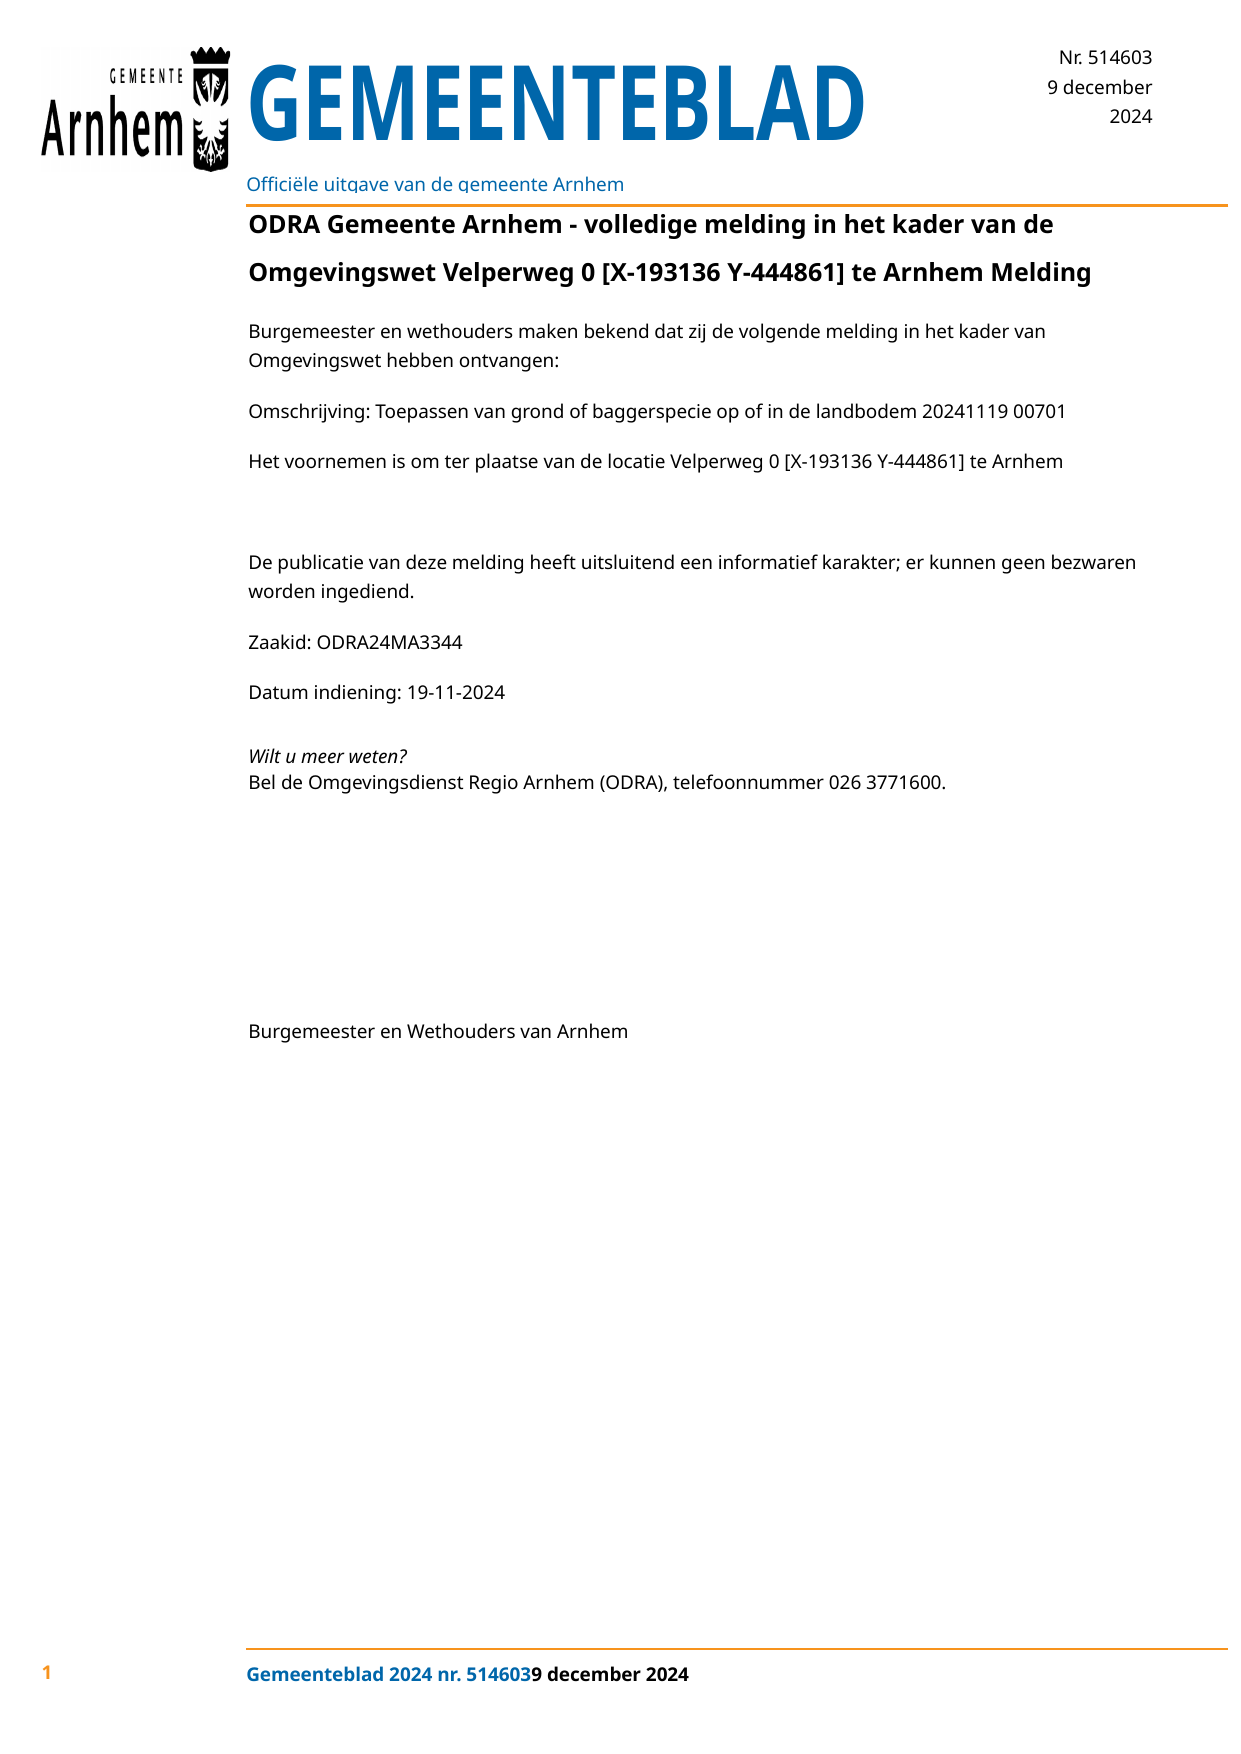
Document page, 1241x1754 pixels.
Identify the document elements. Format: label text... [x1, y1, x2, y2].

text Bel de Omgevingsdienst Regio Arnhem (ODRA), telefoonnummer 026 3771600. [248, 769, 1152, 795]
text Omschrijving: Toepassen van grond of baggerspecie op of in de landbodem 20241119 00701 [248, 398, 1152, 424]
text Burgemeester en Wethouders van Arnhem [248, 1019, 1152, 1044]
text De publicatie van deze melding heeft uitsluitend een informatief karakter; er kunnen geen bezwaren worden ingediend. [248, 549, 1152, 604]
text Zaakid: ODRA24MA3344 [248, 629, 1152, 655]
text ODRA Gemeente Arnhem - volledige melding in het kader van de Omgevingswet Velperweg 0 [X-193136 Y-444861] te Arnhem Melding [248, 207, 1152, 288]
text Datum indiening: 19-11-2024 [248, 679, 1152, 705]
text Wilt u meer weten? [248, 743, 1152, 769]
text Burgemeester en wethouders maken bekend dat zij de volgende melding in het kader van Omgevingswet hebben ontvangen: [248, 318, 1152, 373]
picture [41, 47, 231, 172]
text Het voornemen is om ter plaatse van de locatie Velperweg 0 [X-193136 Y-444861] te Arnhem [248, 448, 1152, 474]
